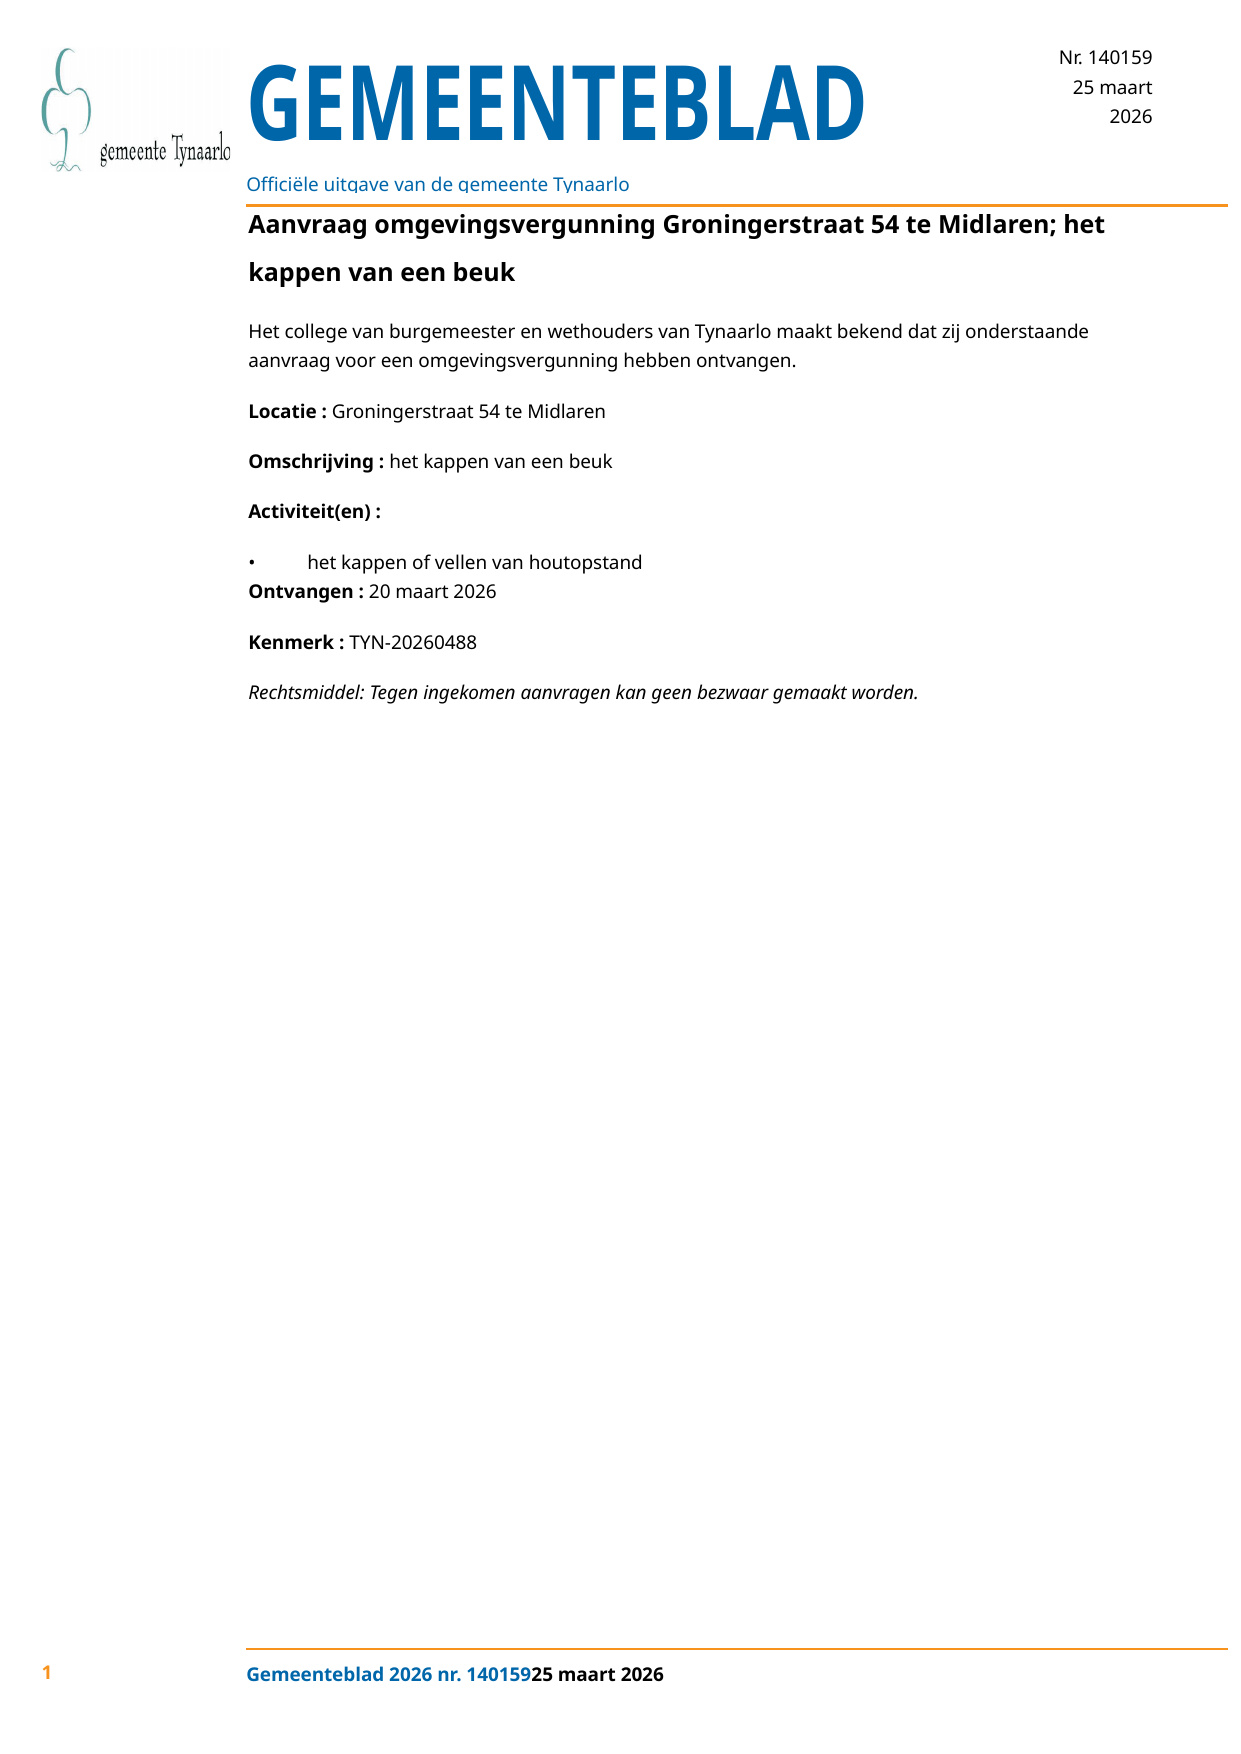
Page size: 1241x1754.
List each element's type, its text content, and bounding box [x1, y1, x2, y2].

text Kenmerk : TYN-20260488 [248, 629, 1152, 655]
text Aanvraag omgevingsvergunning Groningerstraat 54 te Midlaren; het kappen van een beuk [248, 207, 1152, 288]
text Activiteit(en) : [248, 499, 1152, 524]
text Ontvangen : 20 maart 2026 [248, 579, 1152, 604]
text Omschrijving : het kappen van een beuk [248, 448, 1152, 474]
picture [41, 47, 231, 172]
text Rechtsmiddel: Tegen ingekomen aanvragen kan geen bezwaar gemaakt worden. [248, 679, 1152, 705]
text Locatie : Groningerstraat 54 te Midlaren [248, 398, 1152, 424]
text Het college van burgemeester en wethouders van Tynaarlo maakt bekend dat zij onderstaande aanvraag voor een omgevingsvergunning hebben ontvangen. [248, 318, 1152, 373]
list het kappen of vellen van houtopstand [248, 549, 1152, 575]
